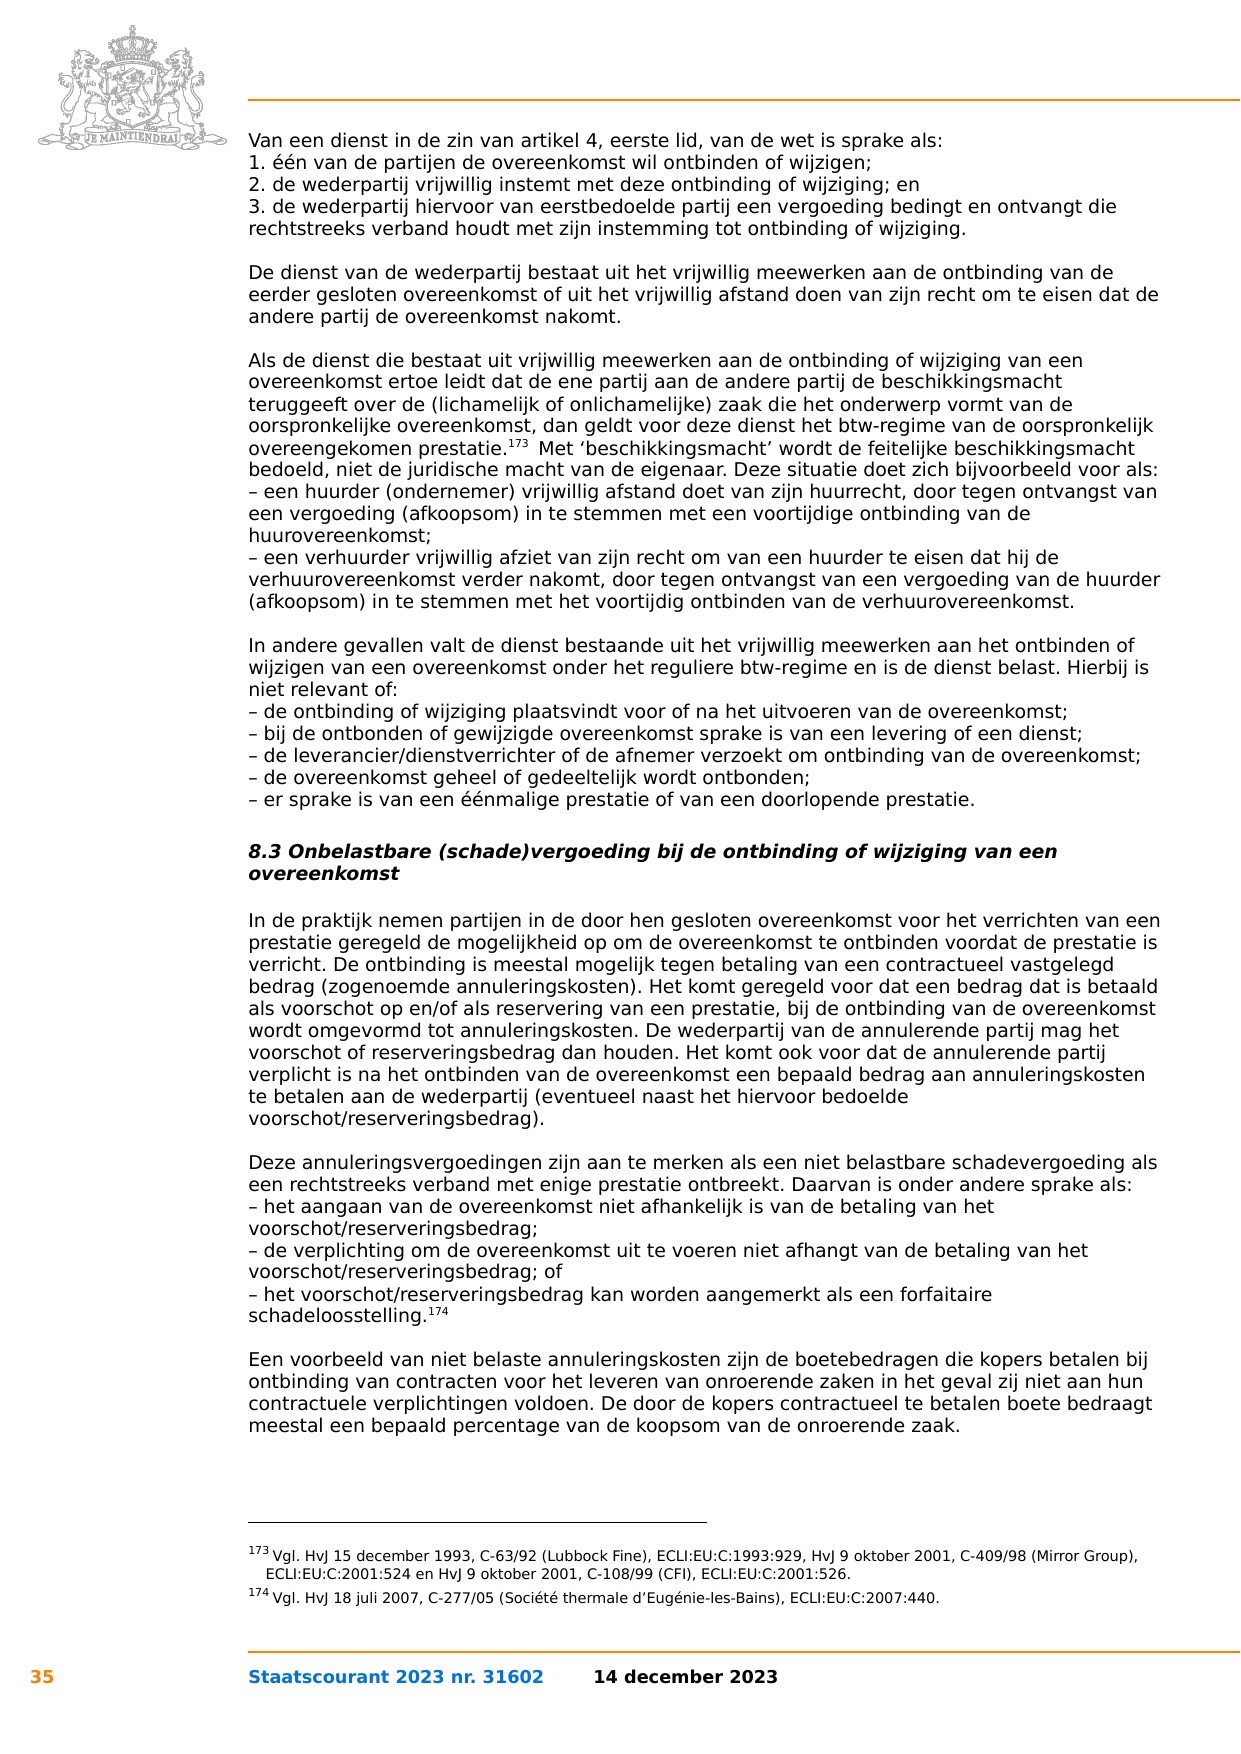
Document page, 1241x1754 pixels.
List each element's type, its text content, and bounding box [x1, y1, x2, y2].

text In de praktijk nemen partijen in de door hen gesloten overeenkomst voor het verrichten van een prestatie geregeld de mogelijkheid op om de overeenkomst te ontbinden voordat de prestatie is verricht. De ontbinding is meestal mogelijk tegen betaling van een contractueel vastgelegd bedrag (zogenoemde annuleringskosten). Het komt geregeld voor dat een bedrag dat is betaald als voorschot op en/of als reservering van een prestatie, bij de ontbinding van de overeenkomst wordt omgevormd tot annuleringskosten. De wederpartij van de annulerende partij mag het voorschot of reserveringsbedrag dan houden. Het komt ook voor dat de annulerende partij verplicht is na het ontbinden van de overeenkomst een bepaald bedrag aan annuleringskosten te betalen aan de wederpartij (eventueel naast het hiervoor bedoelde voorschot/reserveringsbedrag). [248, 910, 1163, 1130]
text – het aangaan van de overeenkomst niet afhankelijk is van de betaling van het voorschot/reserveringsbedrag; [248, 1196, 1163, 1239]
text Vgl. HvJ 15 december 1993, C-63/92 (Lubbock Fine), ECLI:EU:C:1993:929, HvJ 9 oktober 2001, C-409/98 (Mirror Group), ECLI:EU:C:2001:524 en HvJ 9 oktober 2001, C-108/99 (CFI), ECLI:EU:C:2001:526. [248, 1544, 1163, 1583]
text – de overeenkomst geheel of gedeeltelijk wordt ontbonden; [248, 767, 1163, 789]
text – er sprake is van een éénmalige prestatie of van een doorlopende prestatie. [248, 789, 1163, 811]
text – het voorschot/reserveringsbedrag kan worden aangemerkt als een forfaitaire schadeloosstelling. [248, 1283, 1163, 1327]
text 2. de wederpartij vrijwillig instemt met deze ontbinding of wijziging; en [248, 174, 1163, 196]
text – de ontbinding of wijziging plaatsvindt voor of na het uitvoeren van de overeenkomst; [248, 701, 1163, 723]
text Van een dienst in de zin van artikel 4, eerste lid, van de wet is sprake als: [248, 130, 1163, 152]
text Een voorbeeld van niet belaste annuleringskosten zijn de boetebedragen die kopers betalen bij ontbinding van contracten voor het leveren van onroerende zaken in het geval zij niet aan hun contractuele verplichtingen voldoen. De door de kopers contractueel te betalen boete bedraagt meestal een bepaald percentage van de koopsom van de onroerende zaak. [248, 1349, 1163, 1437]
text – een huurder (ondernemer) vrijwillig afstand doet van zijn huurrecht, door tegen ontvangst van een vergoeding (afkoopsom) in te stemmen met een voortijdige ontbinding van de huurovereenkomst; [248, 481, 1163, 547]
subtitle 8.3 Onbelastbare (schade)vergoeding bij de ontbinding of wijziging van een overeenkomst [248, 841, 1163, 885]
text Als de dienst die bestaat uit vrijwillig meewerken aan de ontbinding of wijziging van een overeenkomst ertoe leidt dat de ene partij aan de andere partij de beschikkingsmacht teruggeeft over de (lichamelijk of onlichamelijke) zaak die het onderwerp vormt van de oorspronkelijke overeenkomst, dan geldt voor deze dienst het btw-regime van de oorspronkelijk overeengekomen prestatie. Met ‘beschikkingsmacht’ wordt de feitelijke beschikkingsmacht bedoeld, niet de juridische macht van de eigenaar. Deze situatie doet zich bijvoorbeeld voor als: [248, 349, 1163, 481]
text Vgl. HvJ 18 juli 2007, C-277/05 (Société thermale d’Eugénie-les-Bains), ECLI:EU:C:2007:440. [248, 1586, 1163, 1608]
text – de verplichting om de overeenkomst uit te voeren niet afhangt van de betaling van het voorschot/reserveringsbedrag; of [248, 1239, 1163, 1283]
text In andere gevallen valt de dienst bestaande uit het vrijwillig meewerken aan het ontbinden of wijzigen van een overeenkomst onder het reguliere btw-regime en is de dienst belast. Hierbij is niet relevant of: [248, 635, 1163, 701]
text 1. één van de partijen de overeenkomst wil ontbinden of wijzigen; [248, 152, 1163, 174]
text 3. de wederpartij hiervoor van eerstbedoelde partij een vergoeding bedingt en ontvangt die rechtstreeks verband houdt met zijn instemming tot ontbinding of wijziging. [248, 196, 1163, 240]
text De dienst van de wederpartij bestaat uit het vrijwillig meewerken aan de ontbinding van de eerder gesloten overeenkomst of uit het vrijwillig afstand doen van zijn recht om te eisen dat de andere partij de overeenkomst nakomt. [248, 262, 1163, 328]
picture [38, 25, 227, 150]
text – een verhuurder vrijwillig afziet van zijn recht om van een huurder te eisen dat hij de verhuurovereenkomst verder nakomt, door tegen ontvangst van een vergoeding van de huurder (afkoopsom) in te stemmen met het voortijdig ontbinden van de verhuurovereenkomst. [248, 547, 1163, 613]
text Deze annuleringsvergoedingen zijn aan te merken als een niet belastbare schadevergoeding als een rechtstreeks verband met enige prestatie ontbreekt. Daarvan is onder andere sprake als: [248, 1152, 1163, 1196]
text – de leverancier/dienstverrichter of de afnemer verzoekt om ontbinding van de overeenkomst; [248, 745, 1163, 767]
text – bij de ontbonden of gewijzigde overeenkomst sprake is van een levering of een dienst; [248, 723, 1163, 745]
